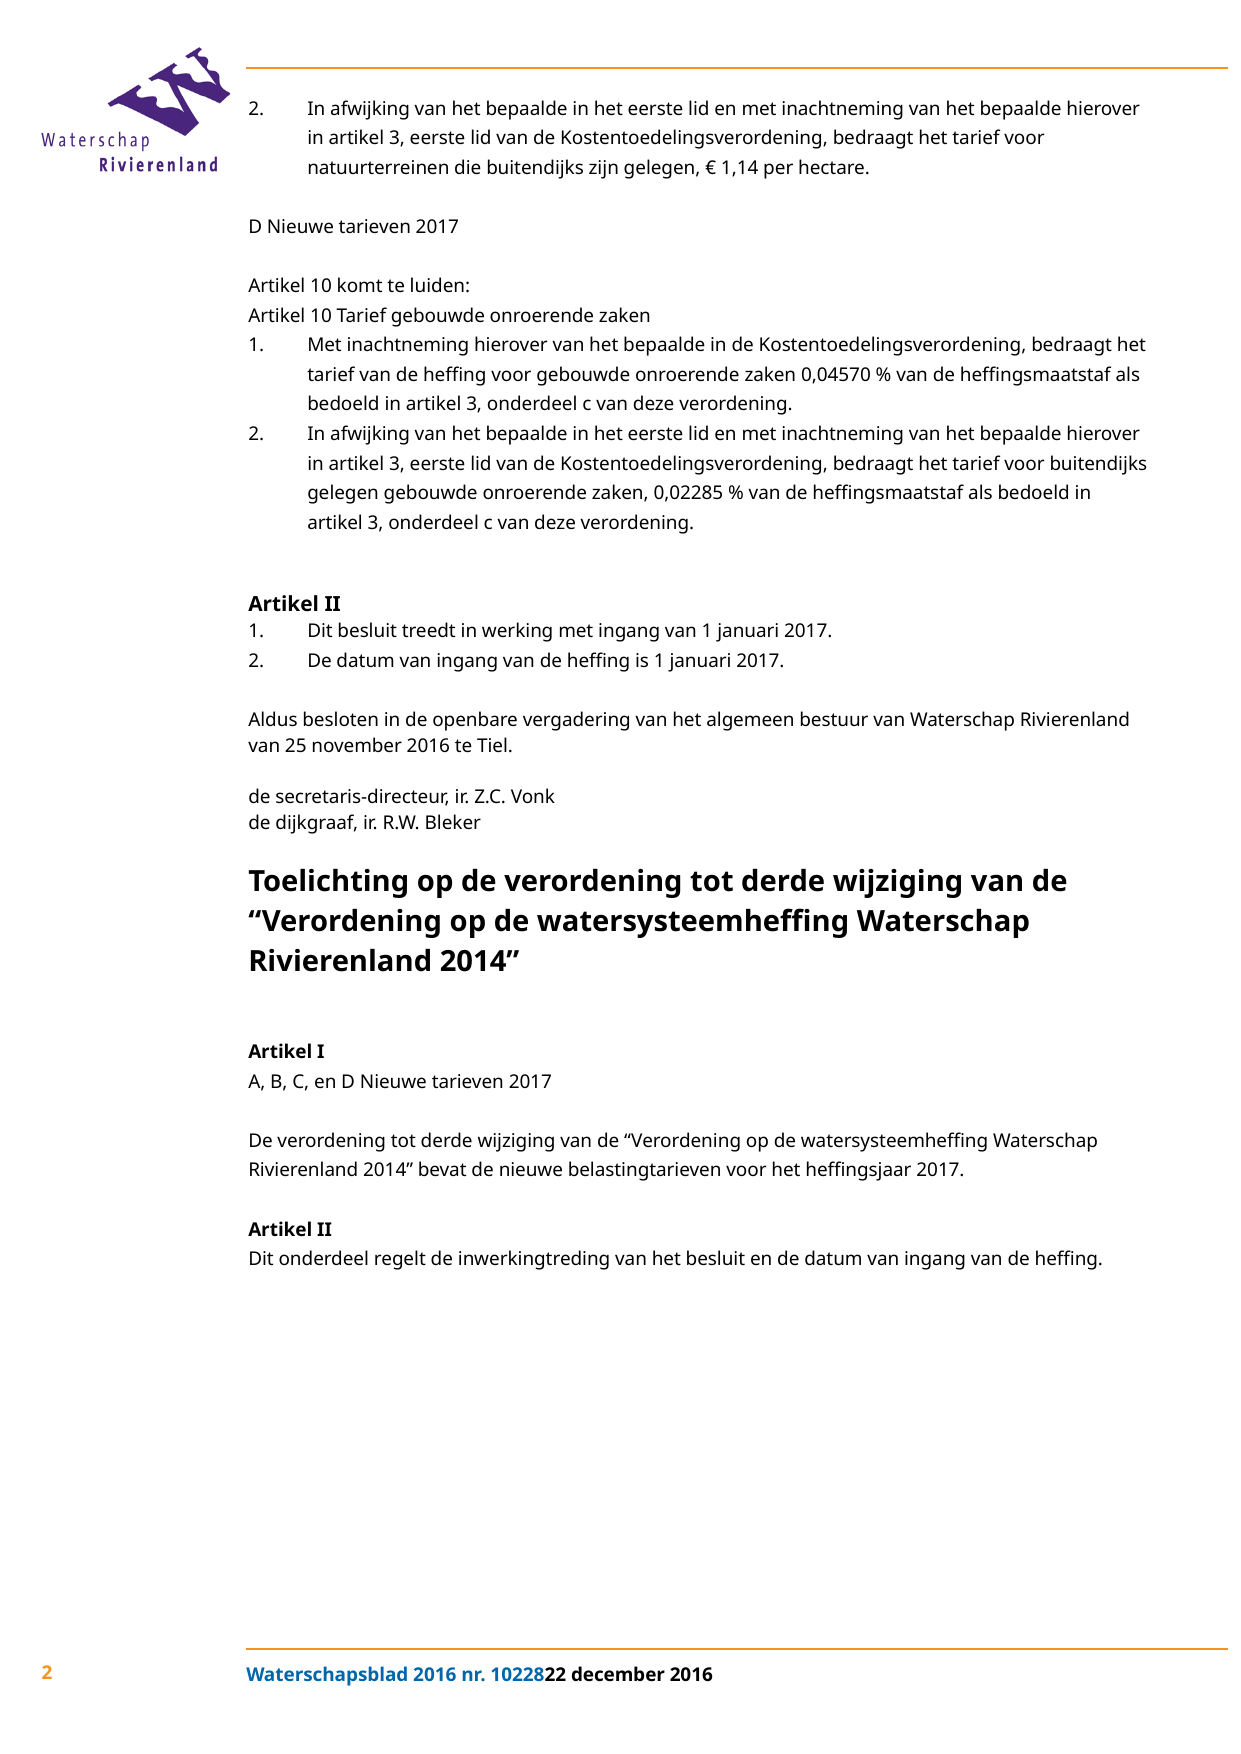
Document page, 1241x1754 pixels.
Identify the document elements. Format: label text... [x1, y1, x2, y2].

text Artikel II [248, 1216, 1152, 1242]
text Dit onderdeel regelt de inwerkingtreding van het besluit en de datum van ingang van de heffing. [248, 1245, 1152, 1271]
text Artikel II [248, 589, 1152, 617]
list In afwijking van het bepaalde in het eerste lid en met inachtneming van het bepaalde hierover in artikel 3, eerste lid van de Kostentoedelingsverordening, bedraagt het tarief voor natuurterreinen die buitendijks zijn gelegen, € 1,14 per hectare. [248, 95, 1152, 180]
text A, B, C, en D Nieuwe tarieven 2017 [248, 1068, 1152, 1094]
list Dit besluit treedt in werking met ingang van 1 januari 2017. [248, 617, 1152, 643]
list De datum van ingang van de heffing is 1 januari 2017. [248, 647, 1152, 673]
text Artikel I [248, 1038, 1152, 1064]
text D Nieuwe tarieven 2017 [248, 213, 1152, 239]
text Artikel 10 komt te luiden: [248, 272, 1152, 298]
text De verordening tot derde wijziging van de “Verordening op de watersysteemheffing Waterschap Rivierenland 2014” bevat de nieuwe belastingtarieven voor het heffingsjaar 2017. [248, 1127, 1152, 1182]
text de secretaris-directeur, ir. Z.C. Vonk [248, 783, 1152, 809]
list Met inachtneming hierover van het bepaalde in de Kostentoedelingsverordening, bedraagt het tarief van de heffing voor gebouwde onroerende zaken 0,04570 % van de heffingsmaatstaf als bedoeld in artikel 3, onderdeel c van deze verordening. [248, 331, 1152, 416]
text Aldus besloten in de openbare vergadering van het algemeen bestuur van Waterschap Rivierenland van 25 november 2016 te Tiel. [248, 706, 1152, 758]
text Toelichting op de verordening tot derde wijziging van de “Verordening op de watersysteemheffing Waterschap Rivierenland 2014” [248, 861, 1152, 979]
text de dijkgraaf, ir. R.W. Bleker [248, 809, 1152, 835]
list In afwijking van het bepaalde in het eerste lid en met inachtneming van het bepaalde hierover in artikel 3, eerste lid van de Kostentoedelingsverordening, bedraagt het tarief voor buitendijks gelegen gebouwde onroerende zaken, 0,02285 % van de heffingsmaatstaf als bedoeld in artikel 3, onderdeel c van deze verordening. [248, 420, 1152, 535]
text Artikel 10 Tarief gebouwde onroerende zaken [248, 302, 1152, 328]
picture [41, 47, 231, 172]
